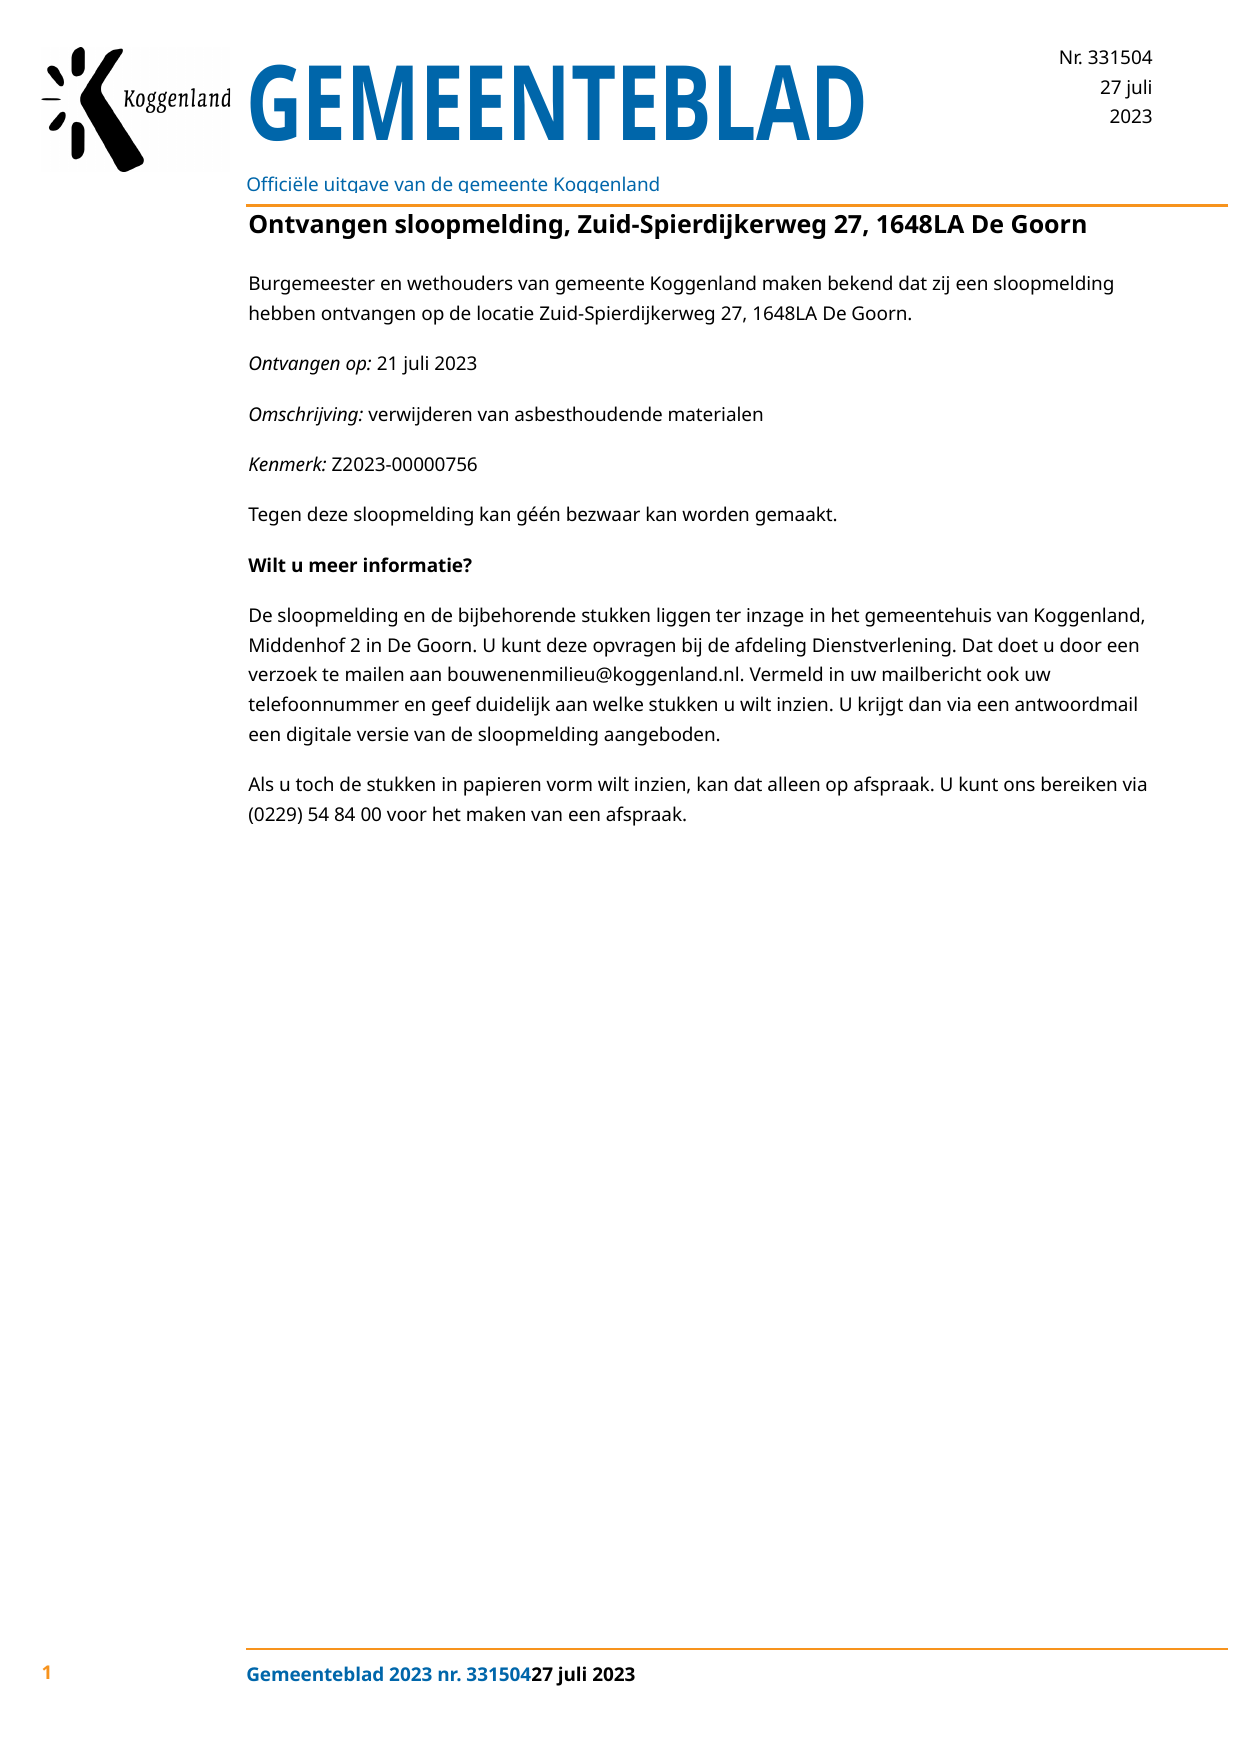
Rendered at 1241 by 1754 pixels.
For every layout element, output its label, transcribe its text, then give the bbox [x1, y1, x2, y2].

text Kenmerk: Z2023-00000756 [248, 451, 1152, 477]
text Omschrijving: verwijderen van asbesthoudende materialen [248, 401, 1152, 426]
text Tegen deze sloopmelding kan géén bezwaar kan worden gemaakt. [248, 502, 1152, 527]
text Wilt u meer informatie? [248, 552, 1152, 578]
text Burgemeester en wethouders van gemeente Koggenland maken bekend dat zij een sloopmelding hebben ontvangen op de locatie Zuid-Spierdijkerweg 27, 1648LA De Goorn. [248, 270, 1152, 326]
text Ontvangen op: 21 juli 2023 [248, 350, 1152, 376]
text Ontvangen sloopmelding, Zuid-Spierdijkerweg 27, 1648LA De Goorn [248, 207, 1152, 241]
picture [41, 47, 231, 172]
text Als u toch de stukken in papieren vorm wilt inzien, kan dat alleen op afspraak. U kunt ons bereiken via (0229) 54 84 00 voor het maken van een afspraak. [248, 771, 1152, 826]
text De sloopmelding en de bijbehorende stukken liggen ter inzage in het gemeentehuis van Koggenland, Middenhof 2 in De Goorn. U kunt deze opvragen bij de afdeling Dienstverlening. Dat doet u door een verzoek te mailen aan bouwenenmilieu@koggenland.nl. Vermeld in uw mailbericht ook uw telefoonnummer en geef duidelijk aan welke stukken u wilt inzien. U krijgt dan via een antwoordmail een digitale versie van de sloopmelding aangeboden. [248, 602, 1152, 746]
